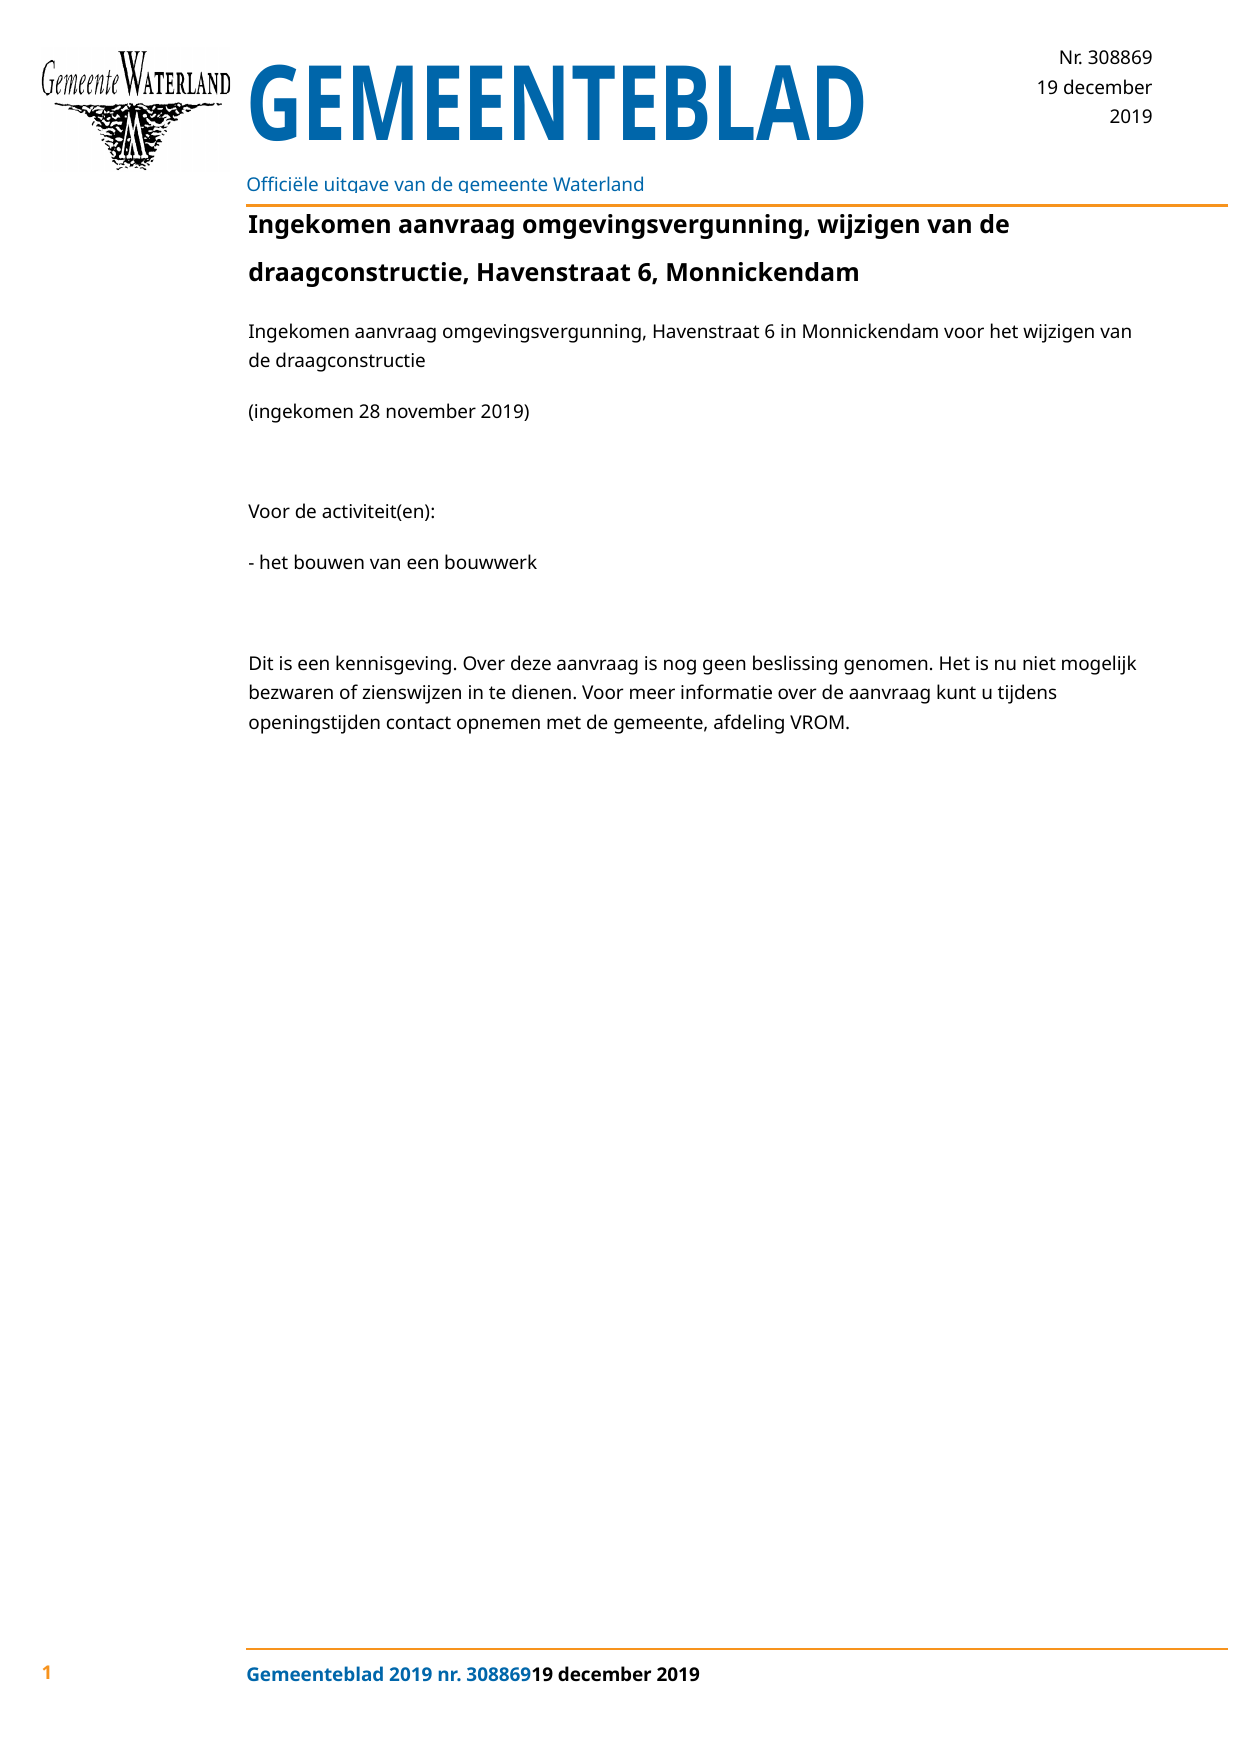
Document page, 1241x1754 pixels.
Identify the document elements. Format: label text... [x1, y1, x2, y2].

text Ingekomen aanvraag omgevingsvergunning, Havenstraat 6 in Monnickendam voor het wijzigen van de draagconstructie [248, 318, 1152, 373]
text (ingekomen 28 november 2019) [248, 398, 1152, 424]
picture [41, 47, 231, 172]
text Dit is een kennisgeving. Over deze aanvraag is nog geen beslissing genomen. Het is nu niet mogelijk bezwaren of zienswijzen in te dienen. Voor meer informatie over de aanvraag kunt u tijdens openingstijden contact opnemen met de gemeente, afdeling VROM. [248, 650, 1152, 735]
text - het bouwen van een bouwwerk [248, 549, 1152, 575]
text Voor de activiteit(en): [248, 499, 1152, 524]
text Ingekomen aanvraag omgevingsvergunning, wijzigen van de draagconstructie, Havenstraat 6, Monnickendam [248, 207, 1152, 288]
